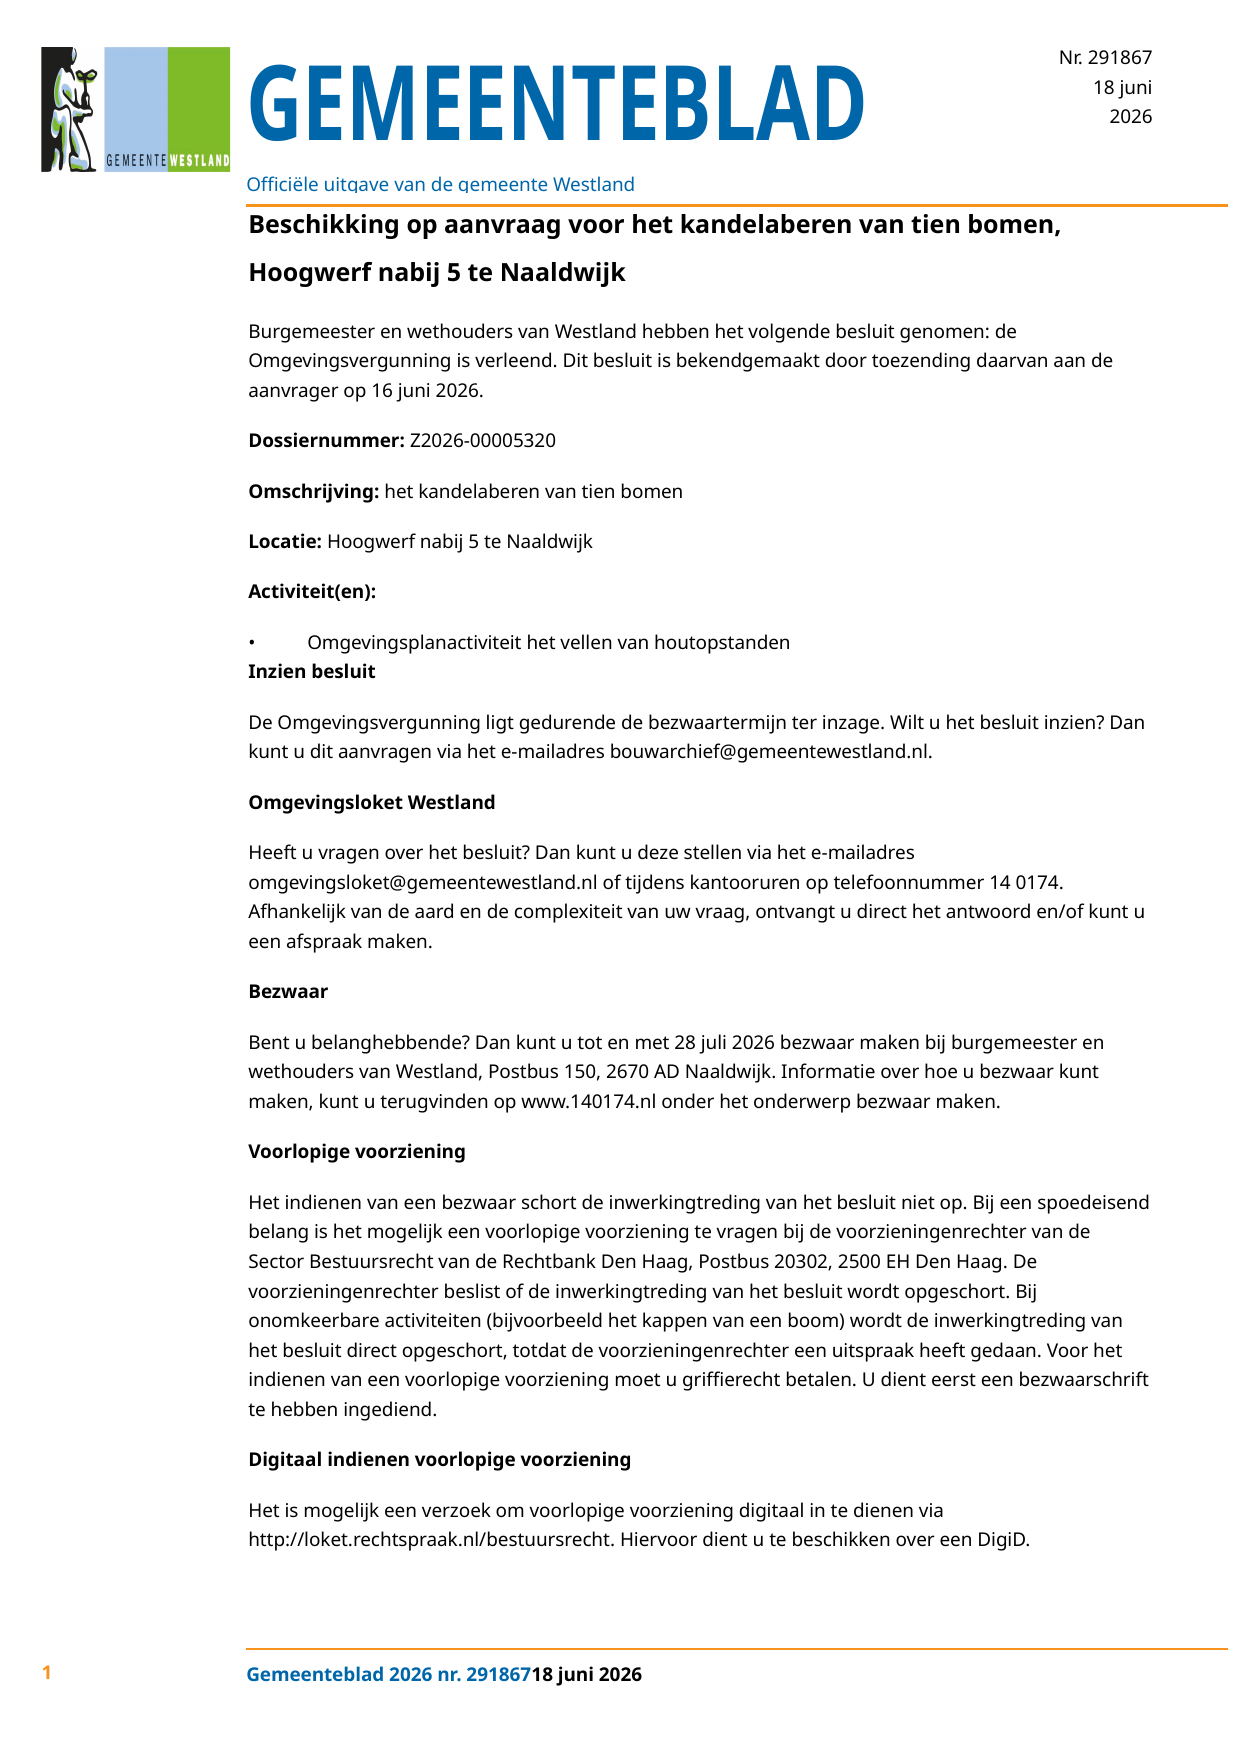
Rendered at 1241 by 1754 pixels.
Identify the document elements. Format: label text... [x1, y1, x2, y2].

text Omschrijving: het kandelaberen van tien bomen [248, 478, 1152, 504]
text Burgemeester en wethouders van Westland hebben het volgende besluit genomen: de Omgevingsvergunning is verleend. Dit besluit is bekendgemaakt door toezending daarvan aan de aanvrager op 16 juni 2026. [248, 318, 1152, 403]
text De Omgevingsvergunning ligt gedurende de bezwaartermijn ter inzage. Wilt u het besluit inzien? Dan kunt u dit aanvragen via het e-mailadres bouwarchief@gemeentewestland.nl. [248, 709, 1152, 764]
text Beschikking op aanvraag voor het kandelaberen van tien bomen, Hoogwerf nabij 5 te Naaldwijk [248, 207, 1152, 288]
text Inzien besluit [248, 659, 1152, 684]
picture [41, 47, 231, 172]
text Digitaal indienen voorlopige voorziening [248, 1447, 1152, 1472]
text Heeft u vragen over het besluit? Dan kunt u deze stellen via het e-mailadres omgevingsloket@gemeentewestland.nl of tijdens kantooruren op telefoonnummer 14 0174. Afhankelijk van de aard en de complexiteit van uw vraag, ontvangt u direct het antwoord en/of kunt u een afspraak maken. [248, 839, 1152, 954]
text Voorlopige voorziening [248, 1139, 1152, 1164]
text Dossiernummer: Z2026-00005320 [248, 427, 1152, 453]
text Omgevingsloket Westland [248, 789, 1152, 815]
text Locatie: Hoogwerf nabij 5 te Naaldwijk [248, 528, 1152, 554]
text Het is mogelijk een verzoek om voorlopige voorziening digitaal in te dienen via http://loket.rechtspraak.nl/bestuursrecht. Hiervoor dient u te beschikken over een DigiD. [248, 1497, 1152, 1552]
text Bezwaar [248, 979, 1152, 1004]
text Activiteit(en): [248, 579, 1152, 604]
list Omgevingsplanactiviteit het vellen van houtopstanden [248, 629, 1152, 655]
text Het indienen van een bezwaar schort de inwerkingtreding van het besluit niet op. Bij een spoedeisend belang is het mogelijk een voorlopige voorziening te vragen bij de voorzieningenrechter van de Sector Bestuursrecht van de Rechtbank Den Haag, Postbus 20302, 2500 EH Den Haag. De voorzieningenrechter beslist of de inwerkingtreding van het besluit wordt opgeschort. Bij onomkeerbare activiteiten (bijvoorbeeld het kappen van een boom) wordt de inwerkingtreding van het besluit direct opgeschort, totdat de voorzieningenrechter een uitspraak heeft gedaan. Voor het indienen van een voorlopige voorziening moet u griffierecht betalen. U dient eerst een bezwaarschrift te hebben ingediend. [248, 1189, 1152, 1422]
text Bent u belanghebbende? Dan kunt u tot en met 28 juli 2026 bezwaar maken bij burgemeester en wethouders van Westland, Postbus 150, 2670 AD Naaldwijk. Informatie over hoe u bezwaar kunt maken, kunt u terugvinden op www.140174.nl onder het onderwerp bezwaar maken. [248, 1029, 1152, 1114]
